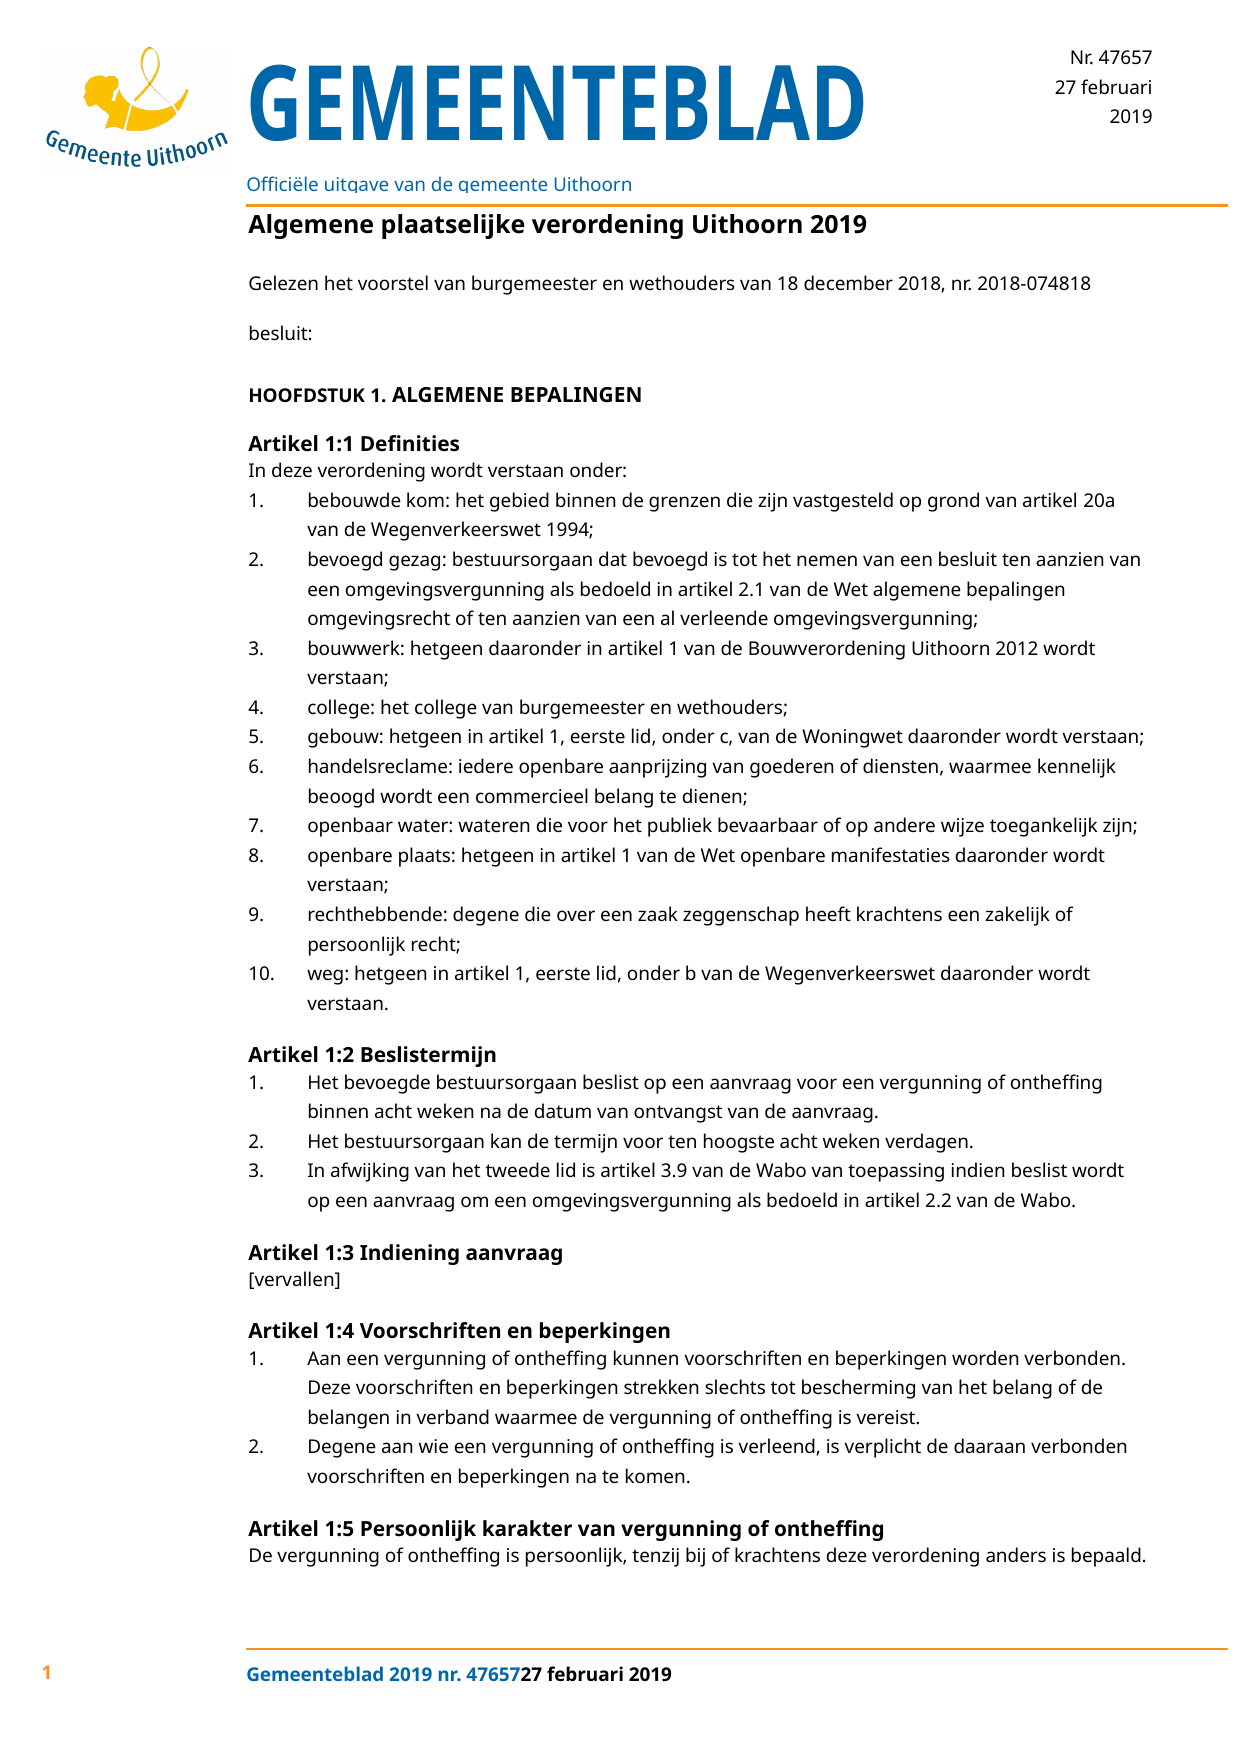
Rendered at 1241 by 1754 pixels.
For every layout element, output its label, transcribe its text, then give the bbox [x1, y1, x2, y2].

list handelsreclame: iedere openbare aanprijzing van goederen of diensten, waarmee kennelijk beoogd wordt een commercieel belang te dienen; [248, 753, 1152, 809]
list Het bevoegde bestuursorgaan beslist op een aanvraag voor een vergunning of ontheffing binnen acht weken na de datum van ontvangst van de aanvraag. [248, 1069, 1152, 1124]
text besluit: [248, 321, 1152, 346]
list bevoegd gezag: bestuursorgaan dat bevoegd is tot het nemen van een besluit ten aanzien van een omgevingsvergunning als bedoeld in artikel 2.1 van de Wet algemene bepalingen omgevingsrecht of ten aanzien van een al verleende omgevingsvergunning; [248, 546, 1152, 631]
list openbare plaats: hetgeen in artikel 1 van de Wet openbare manifestaties daaronder wordt verstaan; [248, 842, 1152, 897]
text [vervallen] [248, 1266, 1152, 1292]
list bouwwerk: hetgeen daaronder in artikel 1 van de Bouwverordening Uithoorn 2012 wordt verstaan; [248, 635, 1152, 690]
text Artikel 1:1 Definities [248, 429, 1152, 457]
text In deze verordening wordt verstaan onder: [248, 457, 1152, 483]
list weg: hetgeen in artikel 1, eerste lid, onder b van de Wegenverkeerswet daaronder wordt verstaan. [248, 960, 1152, 1016]
text Artikel 1:3 Indiening aanvraag [248, 1238, 1152, 1266]
list college: het college van burgemeester en wethouders; [248, 694, 1152, 720]
text Artikel 1:5 Persoonlijk karakter van vergunning of ontheffing [248, 1514, 1152, 1542]
picture [41, 47, 231, 172]
list openbaar water: wateren die voor het publiek bevaarbaar of op andere wijze toegankelijk zijn; [248, 812, 1152, 838]
text De vergunning of ontheffing is persoonlijk, tenzij bij of krachtens deze verordening anders is bepaald. [248, 1542, 1152, 1568]
list In afwijking van het tweede lid is artikel 3.9 van de Wabo van toepassing indien beslist wordt op een aanvraag om een omgevingsvergunning als bedoeld in artikel 2.2 van de Wabo. [248, 1158, 1152, 1213]
list rechthebbende: degene die over een zaak zeggenschap heeft krachtens een zakelijk of persoonlijk recht; [248, 901, 1152, 957]
list Degene aan wie een vergunning of ontheffing is verleend, is verplicht de daaraan verbonden voorschriften en beperkingen na te komen. [248, 1434, 1152, 1489]
text Artikel 1:4 Voorschriften en beperkingen [248, 1316, 1152, 1345]
text Gelezen het voorstel van burgemeester en wethouders van 18 december 2018, nr. 2018-074818 [248, 270, 1152, 296]
text Artikel 1:2 Beslistermijn [248, 1040, 1152, 1069]
text HOOFDSTUK 1. ALGEMENE BEPALINGEN [248, 380, 1152, 408]
list gebouw: hetgeen in artikel 1, eerste lid, onder c, van de Woningwet daaronder wordt verstaan; [248, 724, 1152, 749]
text Algemene plaatselijke verordening Uithoorn 2019 [248, 207, 1152, 241]
list bebouwde kom: het gebied binnen de grenzen die zijn vastgesteld op grond van artikel 20a van de Wegenverkeerswet 1994; [248, 487, 1152, 542]
list Aan een vergunning of ontheffing kunnen voorschriften en beperkingen worden verbonden. Deze voorschriften en beperkingen strekken slechts tot bescherming van het belang of de belangen in verband waarmee de vergunning of ontheffing is vereist. [248, 1345, 1152, 1430]
list Het bestuursorgaan kan de termijn voor ten hoogste acht weken verdagen. [248, 1128, 1152, 1154]
